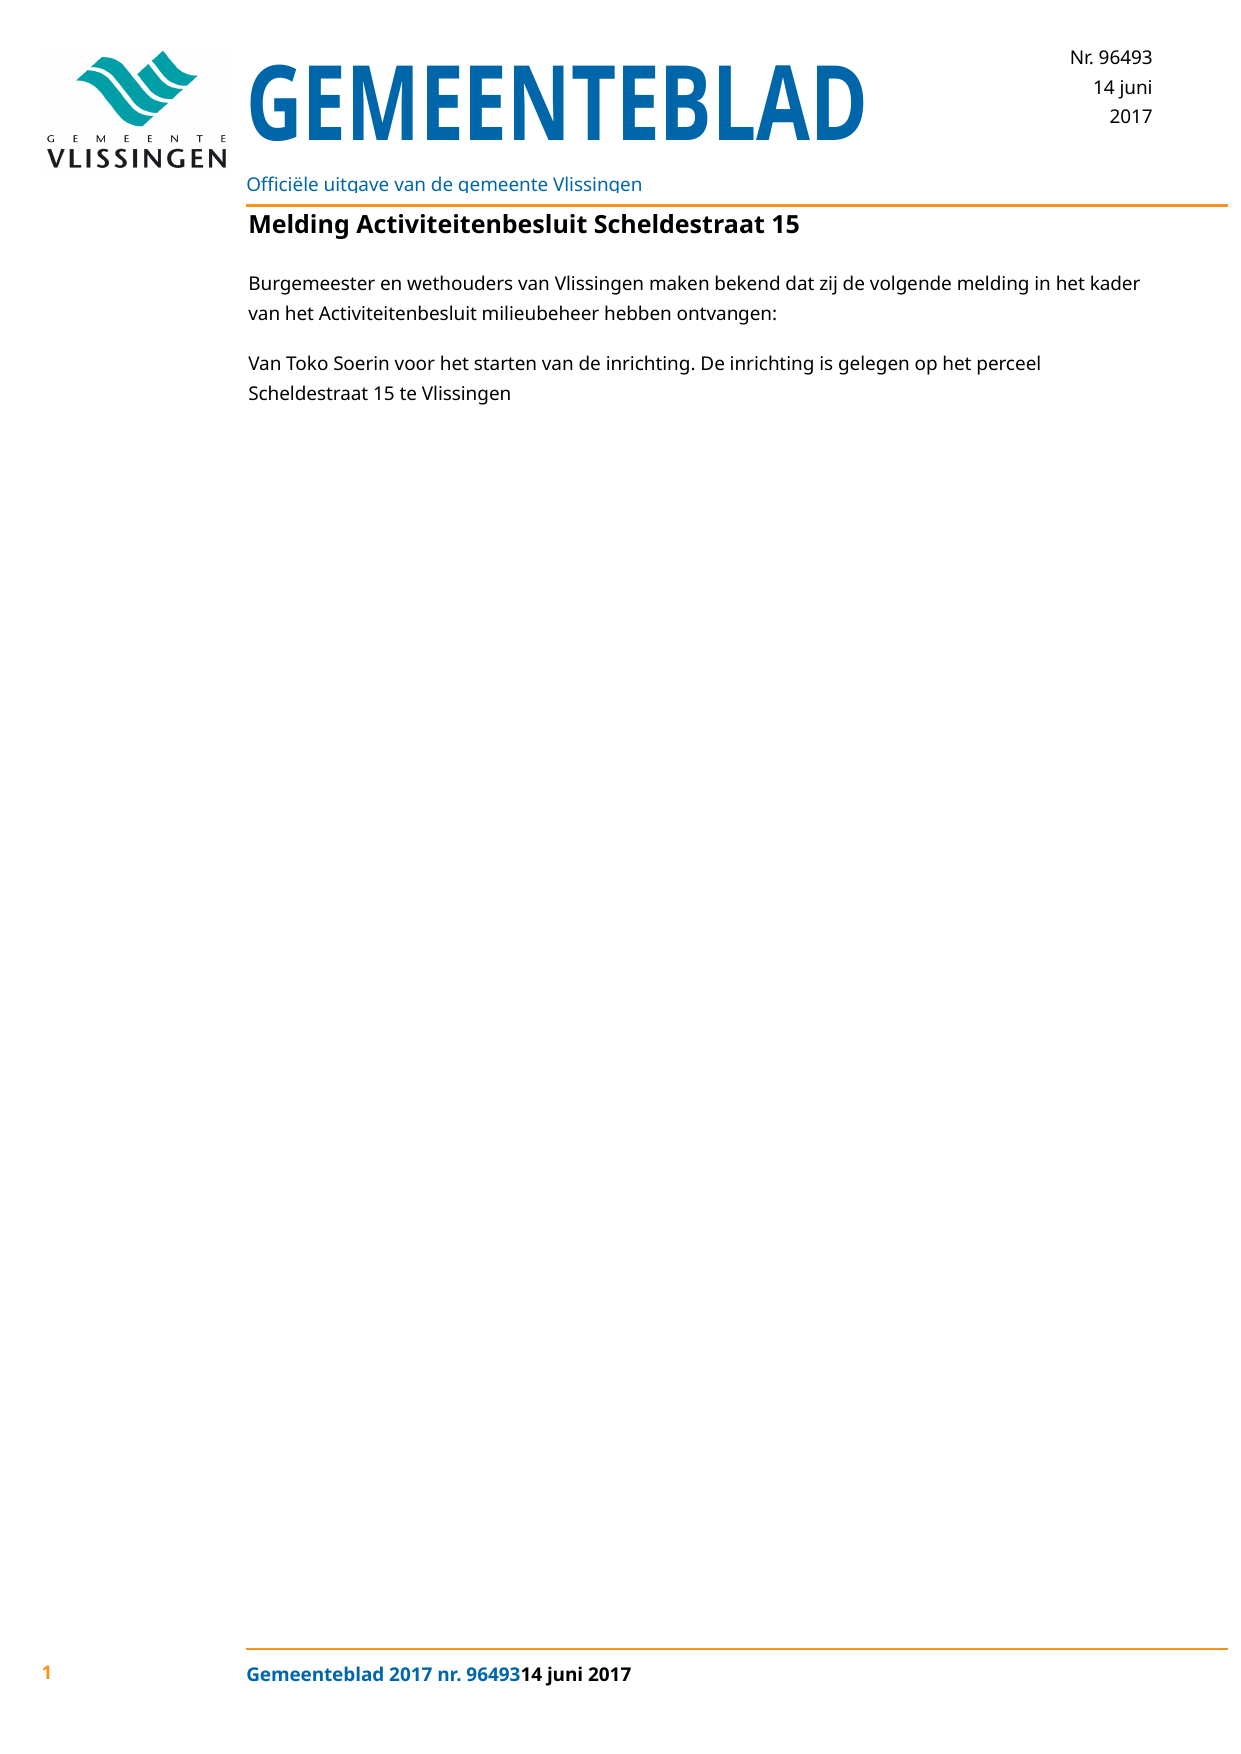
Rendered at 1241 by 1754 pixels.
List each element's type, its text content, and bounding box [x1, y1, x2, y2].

text Burgemeester en wethouders van Vlissingen maken bekend dat zij de volgende melding in het kader van het Activiteitenbesluit milieubeheer hebben ontvangen: [248, 270, 1152, 326]
text Van Toko Soerin voor het starten van de inrichting. De inrichting is gelegen op het perceel Scheldestraat 15 te Vlissingen [248, 350, 1152, 406]
picture [41, 47, 231, 172]
text Melding Activiteitenbesluit Scheldestraat 15 [248, 207, 1152, 241]
